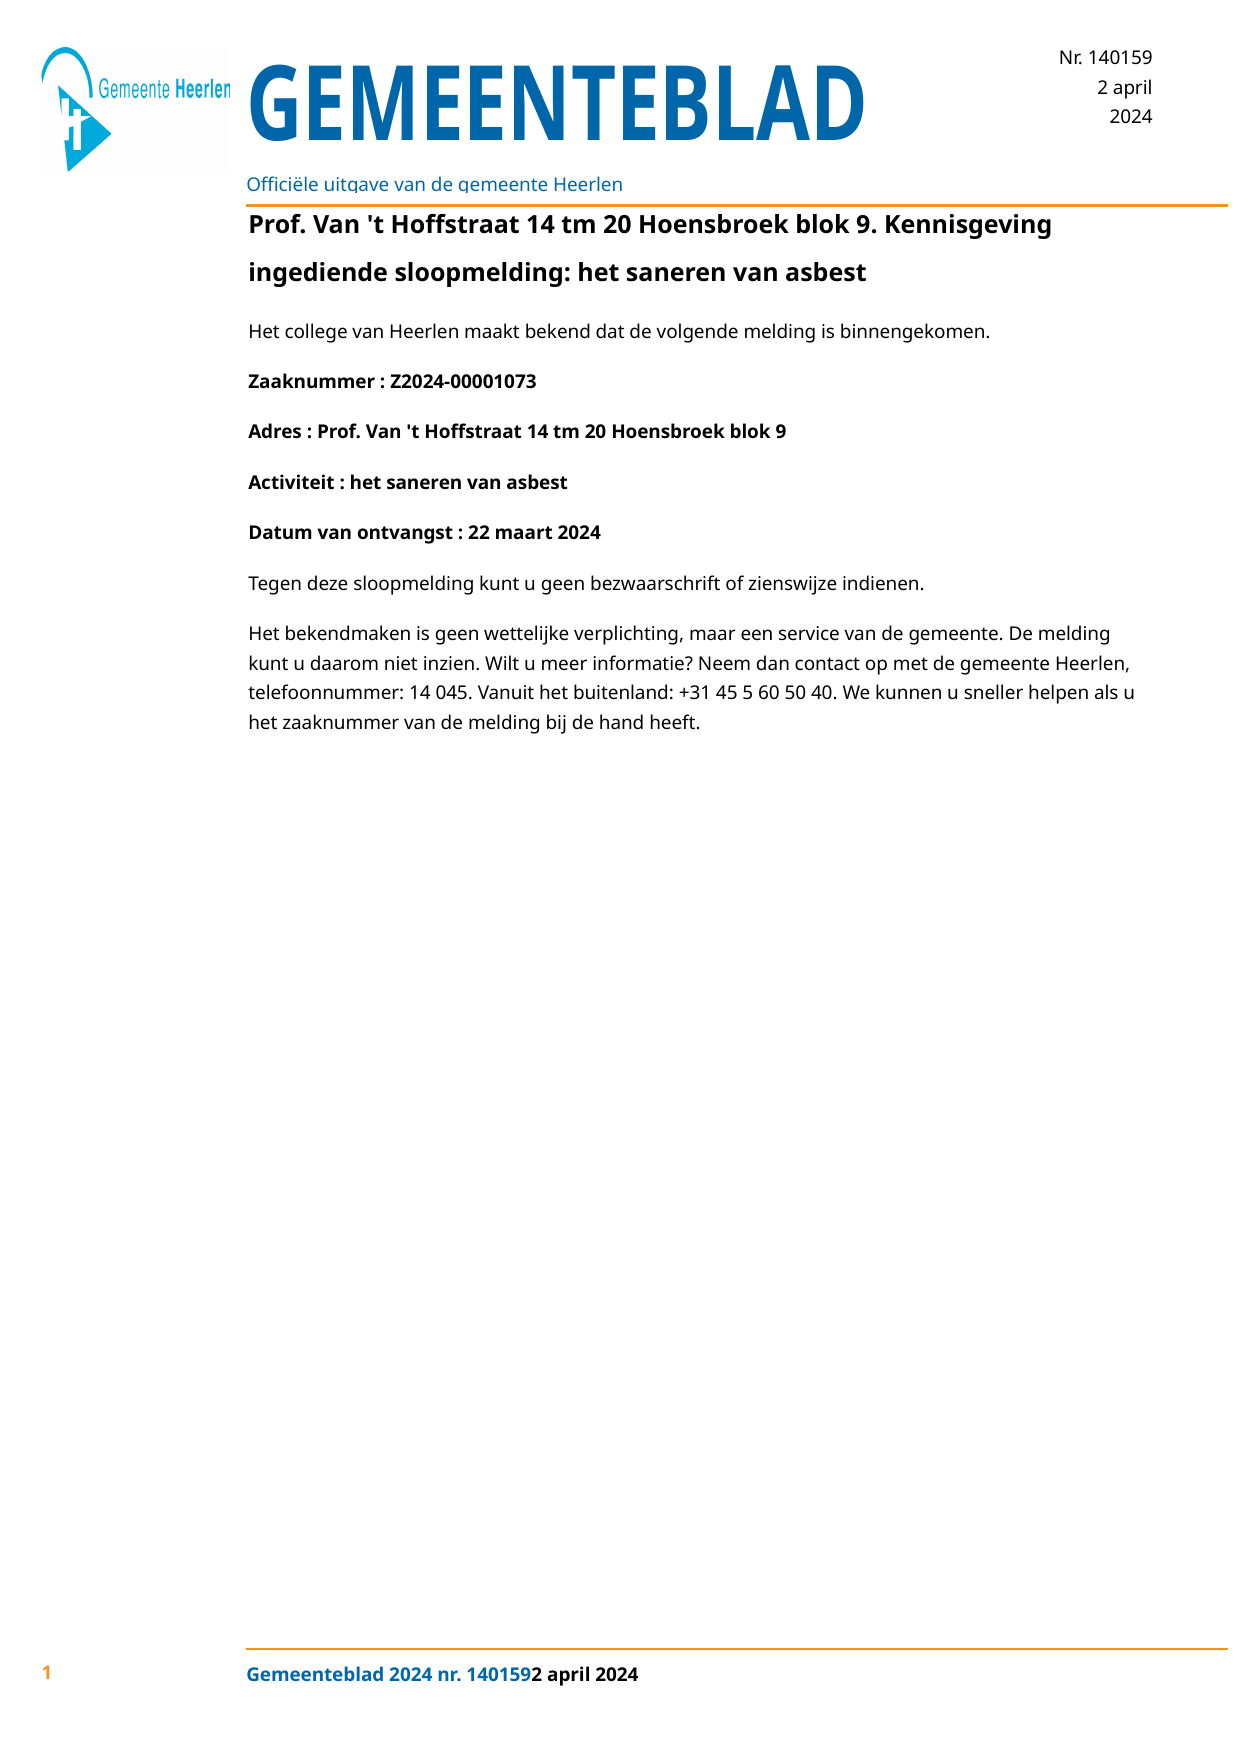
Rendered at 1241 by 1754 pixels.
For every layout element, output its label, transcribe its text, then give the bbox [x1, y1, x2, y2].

text Zaaknummer : Z2024-00001073 [248, 368, 1152, 394]
text Het college van Heerlen maakt bekend dat de volgende melding is binnengekomen. [248, 318, 1152, 344]
text Datum van ontvangst : 22 maart 2024 [248, 519, 1152, 545]
picture [41, 47, 59, 70]
text Prof. Van 't Hoffstraat 14 tm 20 Hoensbroek blok 9. Kennisgeving ingediende sloopmelding: het saneren van asbest [248, 207, 1152, 288]
text Activiteit : het saneren van asbest [248, 469, 1152, 495]
text Het bekendmaken is geen wettelijke verplichting, maar een service van de gemeente. De melding kunt u daarom niet inzien. Wilt u meer informatie? Neem dan contact op met de gemeente Heerlen, telefoonnummer: 14 045. Vanuit het buitenland: +31 45 5 60 50 40. We kunnen u sneller helpen als u het zaaknummer van de melding bij de hand heeft. [248, 620, 1152, 735]
text Tegen deze sloopmelding kunt u geen bezwaarschrift of zienswijze indienen. [248, 570, 1152, 596]
text Adres : Prof. Van 't Hoffstraat 14 tm 20 Hoensbroek blok 9 [248, 419, 1152, 444]
picture [41, 47, 231, 172]
